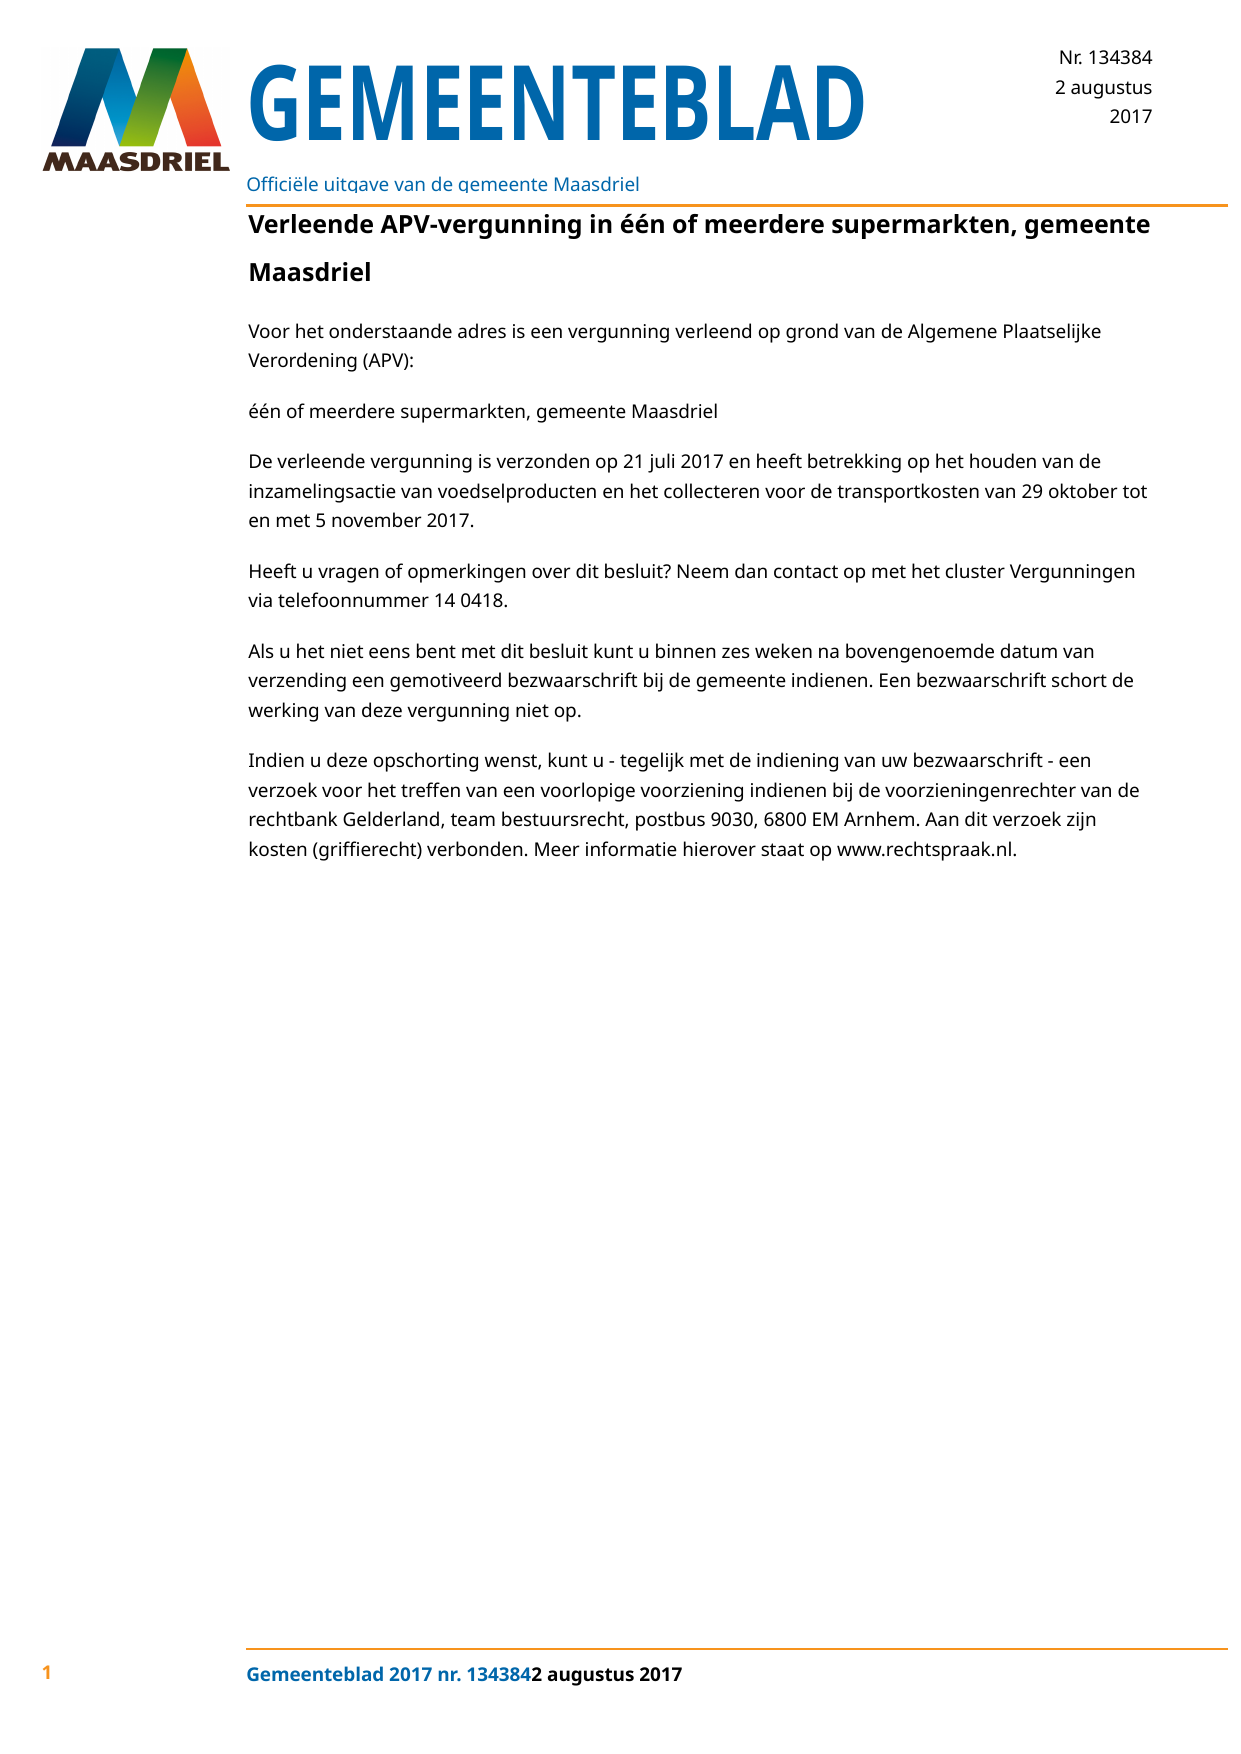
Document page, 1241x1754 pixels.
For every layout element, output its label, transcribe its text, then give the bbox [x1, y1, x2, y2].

text Als u het niet eens bent met dit besluit kunt u binnen zes weken na bovengenoemde datum van verzending een gemotiveerd bezwaarschrift bij de gemeente indienen. Een bezwaarschrift schort de werking van deze vergunning niet op. [248, 638, 1152, 723]
picture [41, 47, 231, 172]
text één of meerdere supermarkten, gemeente Maasdriel [248, 398, 1152, 424]
text Heeft u vragen of opmerkingen over dit besluit? Neem dan contact op met het cluster Vergunningen via telefoonnummer 14 0418. [248, 558, 1152, 613]
text Voor het onderstaande adres is een vergunning verleend op grond van de Algemene Plaatselijke Verordening (APV): [248, 318, 1152, 373]
text Verleende APV-vergunning in één of meerdere supermarkten, gemeente Maasdriel [248, 207, 1152, 288]
text Indien u deze opschorting wenst, kunt u - tegelijk met de indiening van uw bezwaarschrift - een verzoek voor het treffen van een voorlopige voorziening indienen bij de voorzieningenrechter van de rechtbank Gelderland, team bestuursrecht, postbus 9030, 6800 EM Arnhem. Aan dit verzoek zijn kosten (griffierecht) verbonden. Meer informatie hierover staat op www.rechtspraak.nl. [248, 747, 1152, 862]
text De verleende vergunning is verzonden op 21 juli 2017 en heeft betrekking op het houden van de inzamelingsactie van voedselproducten en het collecteren voor de transportkosten van 29 oktober tot en met 5 november 2017. [248, 448, 1152, 533]
